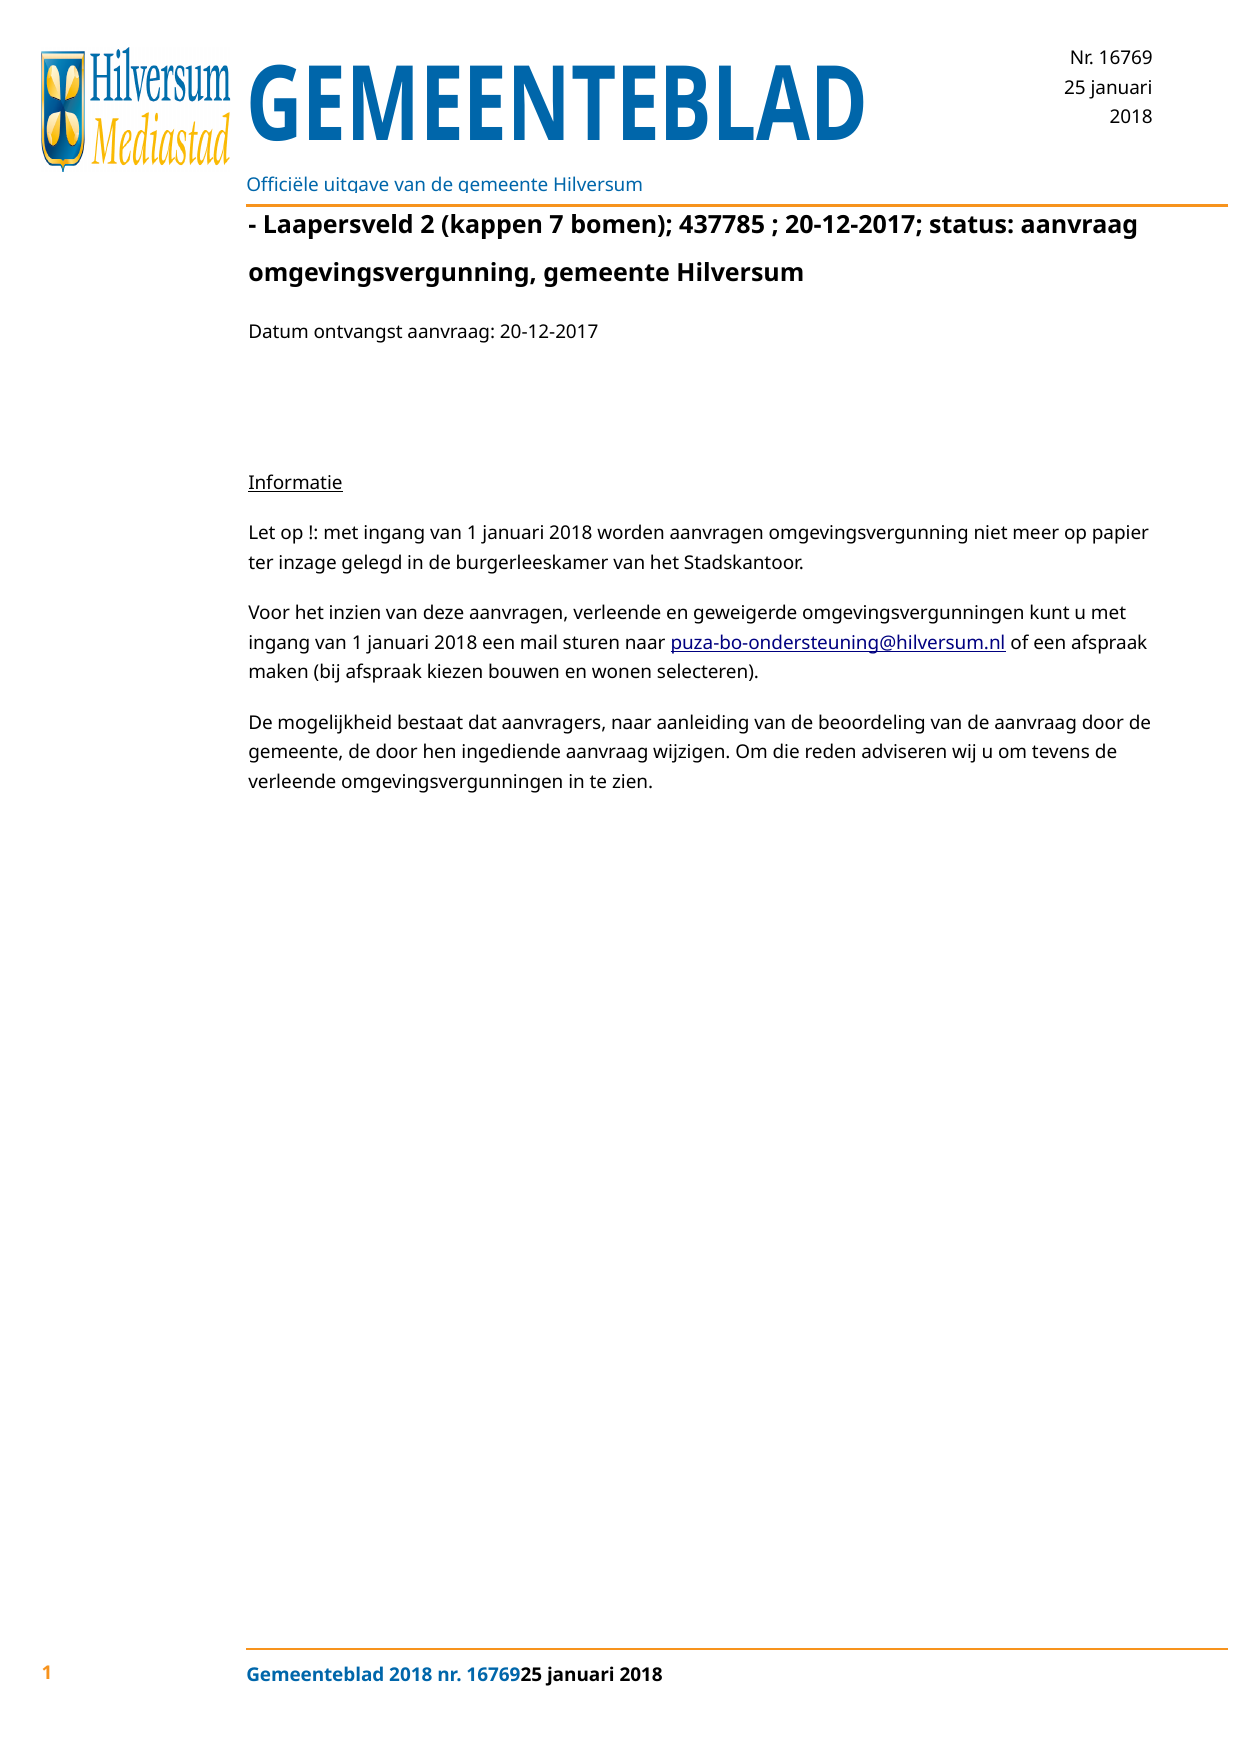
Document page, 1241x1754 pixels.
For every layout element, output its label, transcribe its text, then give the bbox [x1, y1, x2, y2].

text Datum ontvangst aanvraag: 20-12-2017 [248, 318, 1152, 344]
text Voor het inzien van deze aanvragen, verleende en geweigerde omgevingsvergunningen kunt u met ingang van 1 januari 2018 een mail sturen naar puza-bo-ondersteuning@hilversum.nl of een afspraak maken (bij afspraak kiezen bouwen en wonen selecteren). [248, 599, 1152, 684]
picture [41, 47, 231, 172]
text Let op !: met ingang van 1 januari 2018 worden aanvragen omgevingsvergunning niet meer op papier ter inzage gelegd in de burgerleeskamer van het Stadskantoor. [248, 519, 1152, 575]
text Informatie [248, 469, 1152, 495]
text De mogelijkheid bestaat dat aanvragers, naar aanleiding van de beoordeling van de aanvraag door de gemeente, de door hen ingediende aanvraag wijzigen. Om die reden adviseren wij u om tevens de verleende omgevingsvergunningen in te zien. [248, 709, 1152, 794]
text - Laapersveld 2 (kappen 7 bomen); 437785 ; 20-12-2017; status: aanvraag omgevingsvergunning, gemeente Hilversum [248, 207, 1152, 288]
